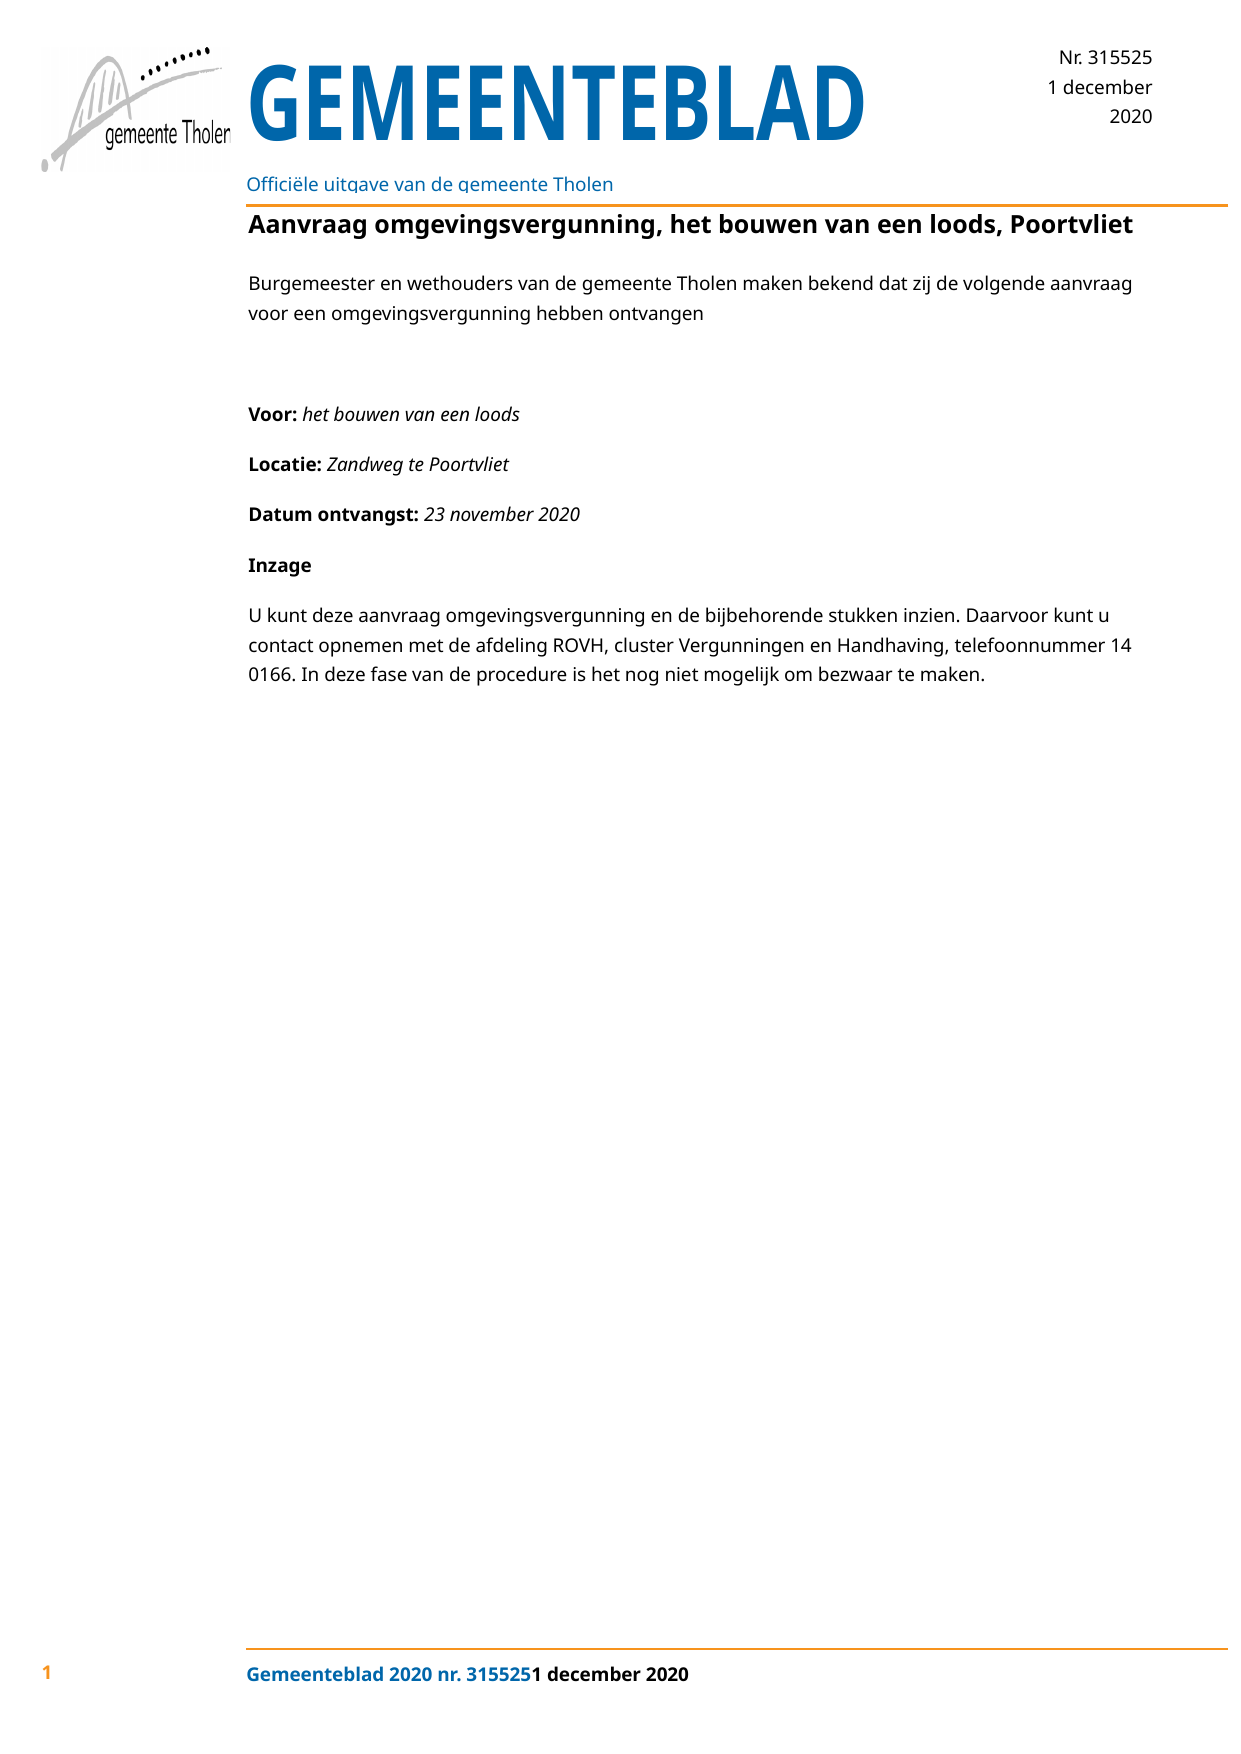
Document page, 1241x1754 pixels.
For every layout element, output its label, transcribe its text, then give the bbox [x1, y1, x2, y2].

text Datum ontvangst: 23 november 2020 [248, 502, 1152, 527]
text Inzage [248, 552, 1152, 578]
text Burgemeester en wethouders van de gemeente Tholen maken bekend dat zij de volgende aanvraag voor een omgevingsvergunning hebben ontvangen [248, 270, 1152, 326]
text Voor: het bouwen van een loods [248, 401, 1152, 426]
text U kunt deze aanvraag omgevingsvergunning en de bijbehorende stukken inzien. Daarvoor kunt u contact opnemen met de afdeling ROVH, cluster Vergunningen en Handhaving, telefoonnummer 14 0166. In deze fase van de procedure is het nog niet mogelijk om bezwaar te maken. [248, 602, 1152, 687]
text Aanvraag omgevingsvergunning, het bouwen van een loods, Poortvliet [248, 207, 1152, 241]
text Locatie: Zandweg te Poortvliet [248, 451, 1152, 477]
picture [41, 47, 231, 172]
